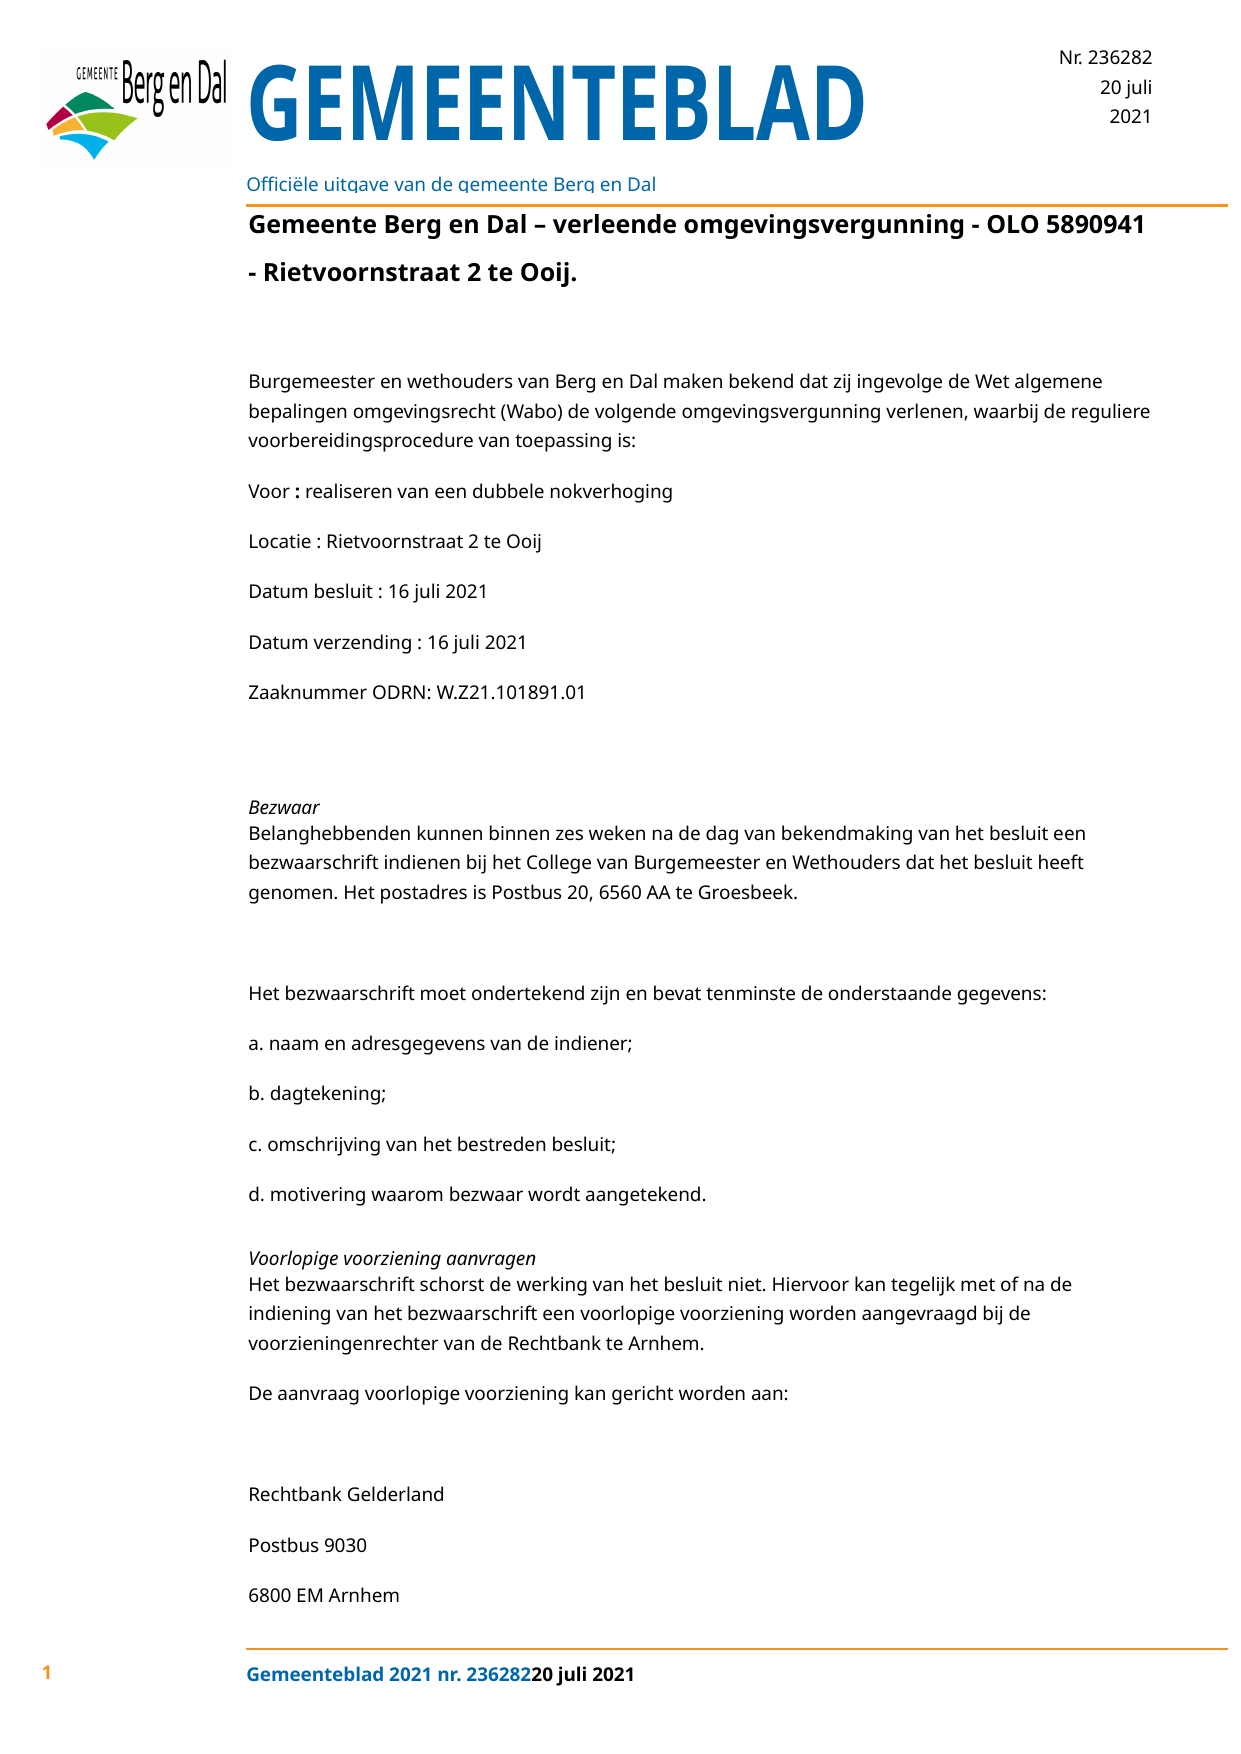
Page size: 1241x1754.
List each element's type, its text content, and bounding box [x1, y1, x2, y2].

text Postbus 9030 [248, 1532, 1152, 1558]
picture [41, 47, 231, 172]
text c. omschrijving van het bestreden besluit; [248, 1131, 1152, 1157]
text Voorlopige voorziening aanvragen [248, 1245, 1152, 1271]
text Gemeente Berg en Dal – verleende omgevingsvergunning - OLO 5890941 - Rietvoornstraat 2 te Ooij. [248, 207, 1152, 288]
text Locatie : Rietvoornstraat 2 te Ooij [248, 528, 1152, 554]
text Bezwaar [248, 794, 1152, 820]
text Voor : realiseren van een dubbele nokverhoging [248, 478, 1152, 504]
text Zaaknummer ODRN: W.Z21.101891.01 [248, 679, 1152, 705]
text a. naam en adresgegevens van de indiener; [248, 1030, 1152, 1056]
text Het bezwaarschrift schorst de werking van het besluit niet. Hiervoor kan tegelijk met of na de indiening van het bezwaarschrift een voorlopige voorziening worden aangevraagd bij de voorzieningenrechter van de Rechtbank te Arnhem. [248, 1271, 1152, 1356]
text Het bezwaarschrift moet ondertekend zijn en bevat tenminste de onderstaande gegevens: [248, 980, 1152, 1005]
text Rechtbank Gelderland [248, 1481, 1152, 1507]
text d. motivering waarom bezwaar wordt aangetekend. [248, 1181, 1152, 1207]
text 6800 EM Arnhem [248, 1582, 1152, 1608]
text Burgemeester en wethouders van Berg en Dal maken bekend dat zij ingevolge de Wet algemene bepalingen omgevingsrecht (Wabo) de volgende omgevingsvergunning verlenen, waarbij de reguliere voorbereidingsprocedure van toepassing is: [248, 368, 1152, 453]
text b. dagtekening; [248, 1081, 1152, 1106]
text Datum verzending : 16 juli 2021 [248, 629, 1152, 655]
text Belanghebbenden kunnen binnen zes weken na de dag van bekendmaking van het besluit een bezwaarschrift indienen bij het College van Burgemeester en Wethouders dat het besluit heeft genomen. Het postadres is Postbus 20, 6560 AA te Groesbeek. [248, 820, 1152, 904]
text De aanvraag voorlopige voorziening kan gericht worden aan: [248, 1381, 1152, 1406]
text Datum besluit : 16 juli 2021 [248, 579, 1152, 604]
